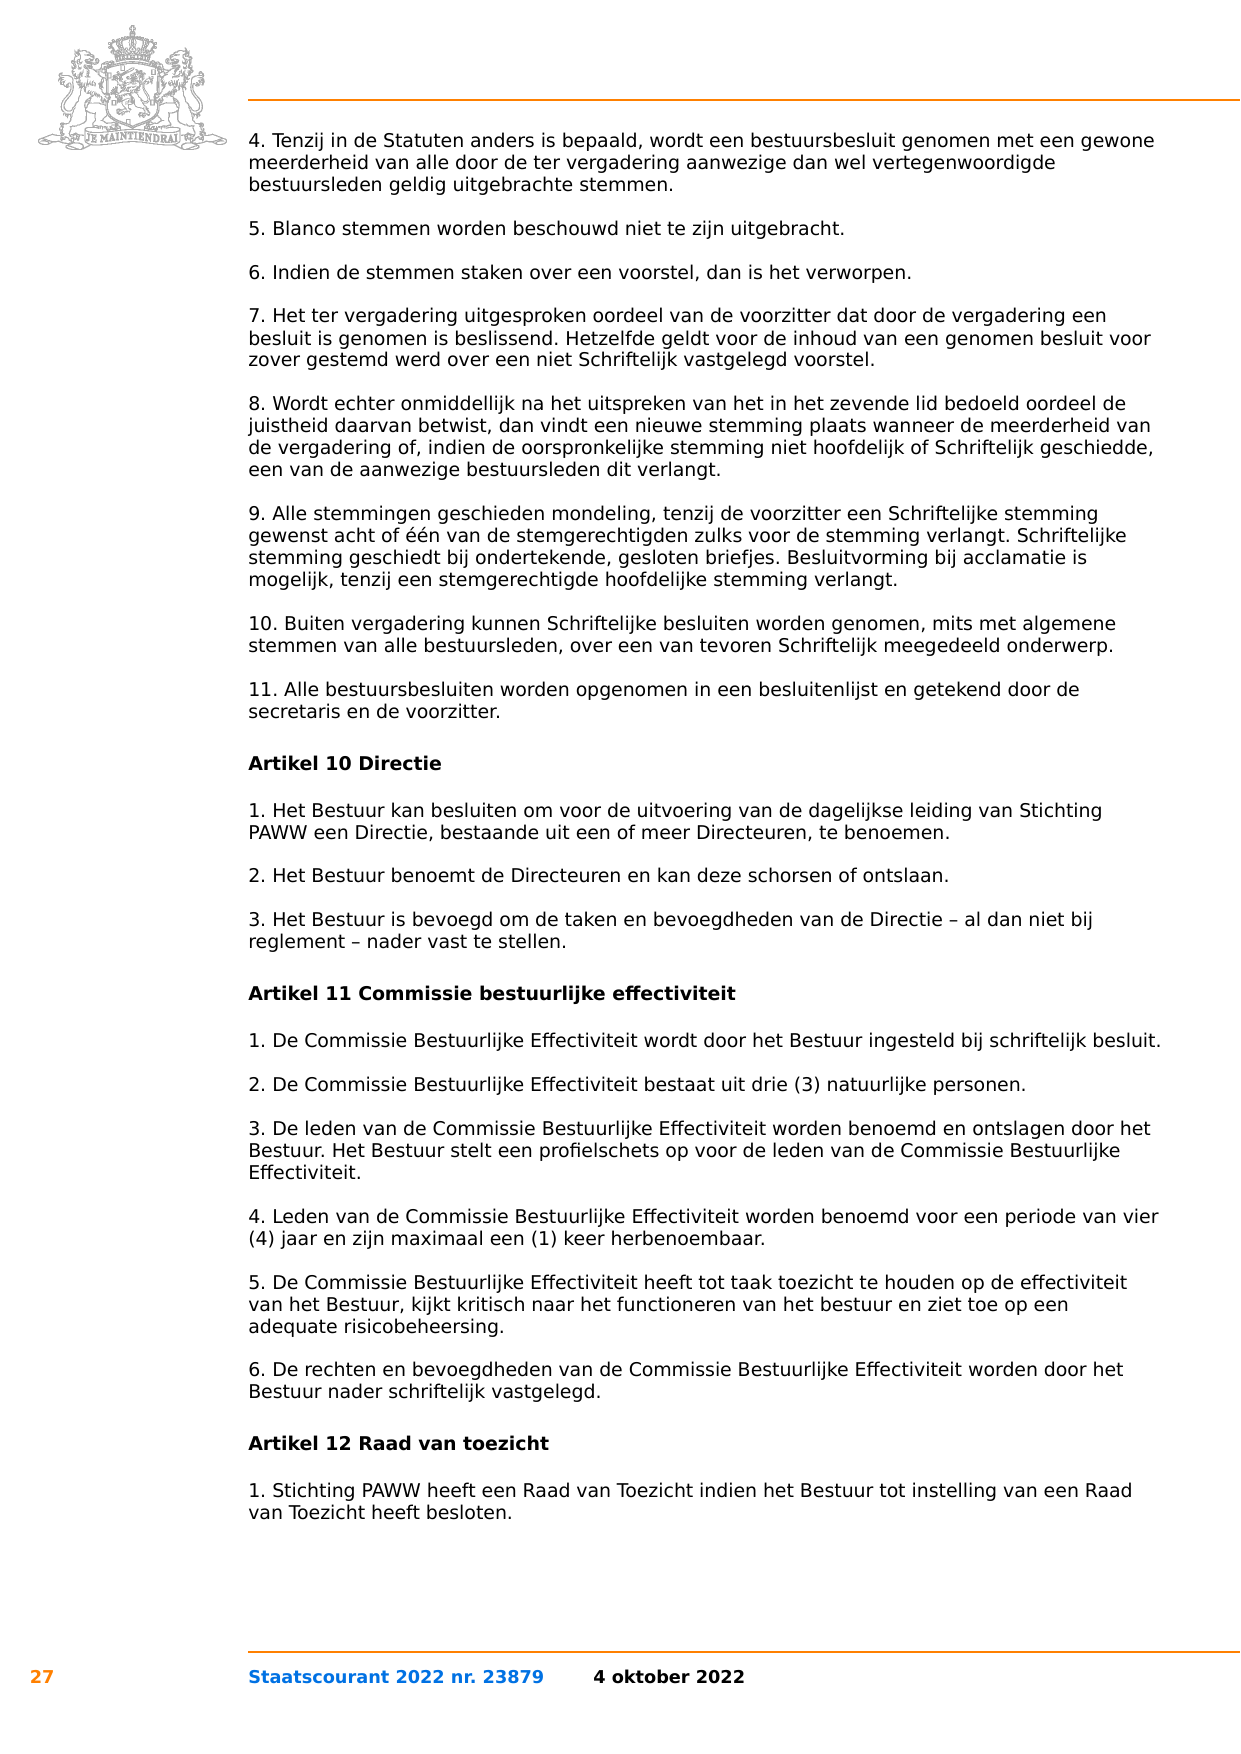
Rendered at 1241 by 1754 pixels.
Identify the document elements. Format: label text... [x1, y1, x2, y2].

text 2. Het Bestuur benoemt de Directeuren en kan deze schorsen of ontslaan. [248, 865, 1163, 887]
subtitle Artikel 10 Directie [248, 753, 1163, 774]
subtitle Artikel 12 Raad van toezicht [248, 1433, 1163, 1455]
text 3. Het Bestuur is bevoegd om de taken en bevoegdheden van de Directie – al dan niet bij reglement – nader vast te stellen. [248, 909, 1163, 953]
text 8. Wordt echter onmiddellijk na het uitspreken van het in het zevende lid bedoeld oordeel de juistheid daarvan betwist, dan vindt een nieuwe stemming plaats wanneer de meerderheid van de vergadering of, indien de oorspronkelijke stemming niet hoofdelijk of Schriftelijk geschiedde, een van de aanwezige bestuursleden dit verlangt. [248, 393, 1163, 481]
text 4. Leden van de Commissie Bestuurlijke Effectiviteit worden benoemd voor een periode van vier (4) jaar en zijn maximaal een (1) keer herbenoembaar. [248, 1206, 1163, 1250]
text 6. Indien de stemmen staken over een voorstel, dan is het verworpen. [248, 262, 1163, 283]
picture [38, 25, 227, 150]
text 1. Stichting PAWW heeft een Raad van Toezicht indien het Bestuur tot instelling van een Raad van Toezicht heeft besloten. [248, 1480, 1163, 1524]
text 9. Alle stemmingen geschieden mondeling, tenzij de voorzitter een Schriftelijke stemming gewenst acht of één van de stemgerechtigden zulks voor de stemming verlangt. Schriftelijke stemming geschiedt bij ondertekende, gesloten briefjes. Besluitvorming bij acclamatie is mogelijk, tenzij een stemgerechtigde hoofdelijke stemming verlangt. [248, 503, 1163, 591]
text 3. De leden van de Commissie Bestuurlijke Effectiviteit worden benoemd en ontslagen door het Bestuur. Het Bestuur stelt een profielschets op voor de leden van de Commissie Bestuurlijke Effectiviteit. [248, 1118, 1163, 1184]
text 1. Het Bestuur kan besluiten om voor de uitvoering van de dagelijkse leiding van Stichting PAWW een Directie, bestaande uit een of meer Directeuren, te benoemen. [248, 799, 1163, 843]
text 6. De rechten en bevoegdheden van de Commissie Bestuurlijke Effectiviteit worden door het Bestuur nader schriftelijk vastgelegd. [248, 1359, 1163, 1403]
text 1. De Commissie Bestuurlijke Effectiviteit wordt door het Bestuur ingesteld bij schriftelijk besluit. [248, 1030, 1163, 1052]
subtitle Artikel 11 Commissie bestuurlijke effectiviteit [248, 983, 1163, 1005]
text 11. Alle bestuursbesluiten worden opgenomen in een besluitenlijst en getekend door de secretaris en de voorzitter. [248, 679, 1163, 723]
text 5. De Commissie Bestuurlijke Effectiviteit heeft tot taak toezicht te houden op de effectiviteit van het Bestuur, kijkt kritisch naar het functioneren van het bestuur en ziet toe op een adequate risicobeheersing. [248, 1272, 1163, 1337]
text 5. Blanco stemmen worden beschouwd niet te zijn uitgebracht. [248, 218, 1163, 240]
text 2. De Commissie Bestuurlijke Effectiviteit bestaat uit drie (3) natuurlijke personen. [248, 1074, 1163, 1096]
text 4. Tenzij in de Statuten anders is bepaald, wordt een bestuursbesluit genomen met een gewone meerderheid van alle door de ter vergadering aanwezige dan wel vertegenwoordigde bestuursleden geldig uitgebrachte stemmen. [248, 130, 1163, 196]
text 10. Buiten vergadering kunnen Schriftelijke besluiten worden genomen, mits met algemene stemmen van alle bestuursleden, over een van tevoren Schriftelijk meegedeeld onderwerp. [248, 613, 1163, 657]
text 7. Het ter vergadering uitgesproken oordeel van de voorzitter dat door de vergadering een besluit is genomen is beslissend. Hetzelfde geldt voor de inhoud van een genomen besluit voor zover gestemd werd over een niet Schriftelijk vastgelegd voorstel. [248, 305, 1163, 371]
